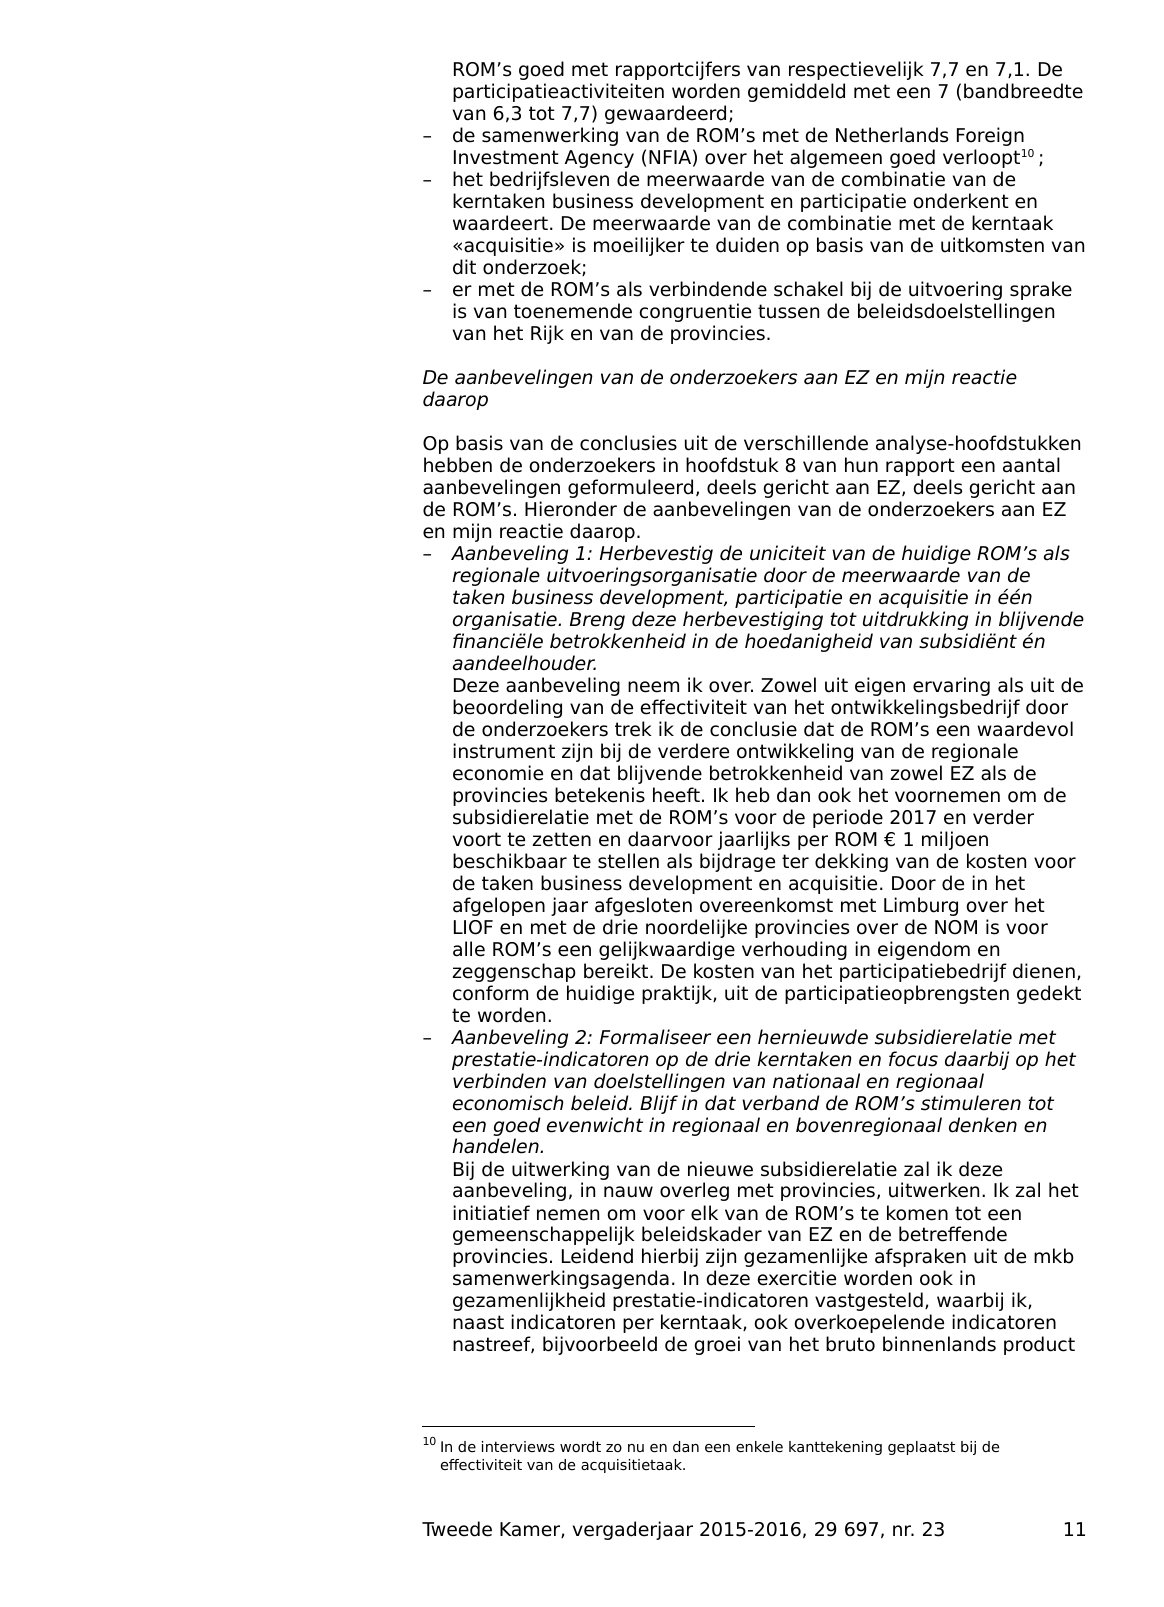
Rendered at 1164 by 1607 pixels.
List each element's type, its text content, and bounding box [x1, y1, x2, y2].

text – Aanbeveling 1: Herbevestig de uniciteit van de huidige ROM’s als regionale uitvoeringsorganisatie door de meerwaarde van de taken business development, participatie en acquisitie in één organisatie. Breng deze herbevestiging tot uitdrukking in blijvende financiële betrokkenheid in de hoedanigheid van subsidiënt én aandeelhouder. [422, 543, 1087, 675]
subtitle De aanbevelingen van de onderzoekers aan EZ en mijn reactie daarop [422, 367, 1087, 411]
text In de interviews wordt zo nu en dan een enkele kanttekening geplaatst bij de effectiviteit van de acquisitietaak. [422, 1435, 1087, 1474]
text Bij de uitwerking van de nieuwe subsidierelatie zal ik deze aanbeveling, in nauw overleg met provincies, uitwerken. Ik zal het initiatief nemen om voor elk van de ROM’s te komen tot een gemeenschappelijk beleidskader van EZ en de betreffende provincies. Leidend hierbij zijn gezamenlijke afspraken uit de mkb samenwerkingsagenda. In deze exercitie worden ook in gezamenlijkheid prestatie-indicatoren vastgesteld, waarbij ik, naast indicatoren per kerntaak, ook overkoepelende indicatoren nastreef, bijvoorbeeld de groei van het bruto binnenlands product [452, 1158, 1087, 1356]
text – Aanbeveling 2: Formaliseer een hernieuwde subsidierelatie met prestatie-indicatoren op de drie kerntaken en focus daarbij op het verbinden van doelstellingen van nationaal en regionaal economisch beleid. Blijf in dat verband de ROM’s stimuleren tot een goed evenwicht in regionaal en bovenregionaal denken en handelen. [422, 1027, 1087, 1158]
text Op basis van de conclusies uit de verschillende analyse-hoofdstukken hebben de onderzoekers in hoofdstuk 8 van hun rapport een aantal aanbevelingen geformuleerd, deels gericht aan EZ, deels gericht aan de ROM’s. Hieronder de aanbevelingen van de onderzoekers aan EZ en mijn reactie daarop. [422, 433, 1087, 543]
text – er met de ROM’s als verbindende schakel bij de uitvoering sprake is van toenemende congruentie tussen de beleidsdoelstellingen van het Rijk en van de provincies. [422, 279, 1087, 345]
text Deze aanbeveling neem ik over. Zowel uit eigen ervaring als uit de beoordeling van de effectiviteit van het ontwikkelingsbedrijf door de onderzoekers trek ik de conclusie dat de ROM’s een waardevol instrument zijn bij de verdere ontwikkeling van de regionale economie en dat blijvende betrokkenheid van zowel EZ als de provincies betekenis heeft. Ik heb dan ook het voornemen om de subsidierelatie met de ROM’s voor de periode 2017 en verder voort te zetten en daarvoor jaarlijks per ROM € 1 miljoen beschikbaar te stellen als bijdrage ter dekking van de kosten voor de taken business development en acquisitie. Door de in het afgelopen jaar afgesloten overeenkomst met Limburg over het LIOF en met de drie noordelijke provincies over de NOM is voor alle ROM’s een gelijkwaardige verhouding in eigendom en zeggenschap bereikt. De kosten van het participatiebedrijf dienen, conform de huidige praktijk, uit de participatieopbrengsten gedekt te worden. [452, 675, 1087, 1027]
text – de samenwerking van de ROM’s met de Netherlands Foreign Investment Agency (NFIA) over het algemeen goed verloopt; [422, 125, 1087, 169]
text – het bedrijfsleven de meerwaarde van de combinatie van de kerntaken business development en participatie onderkent en waardeert. De meerwaarde van de combinatie met de kerntaak «acquisitie» is moeilijker te duiden op basis van de uitkomsten van dit onderzoek; [422, 169, 1087, 279]
text ROM’s goed met rapportcijfers van respectievelijk 7,7 en 7,1. De participatieactiviteiten worden gemiddeld met een 7 (bandbreedte van 6,3 tot 7,7) gewaardeerd; [422, 59, 1087, 125]
